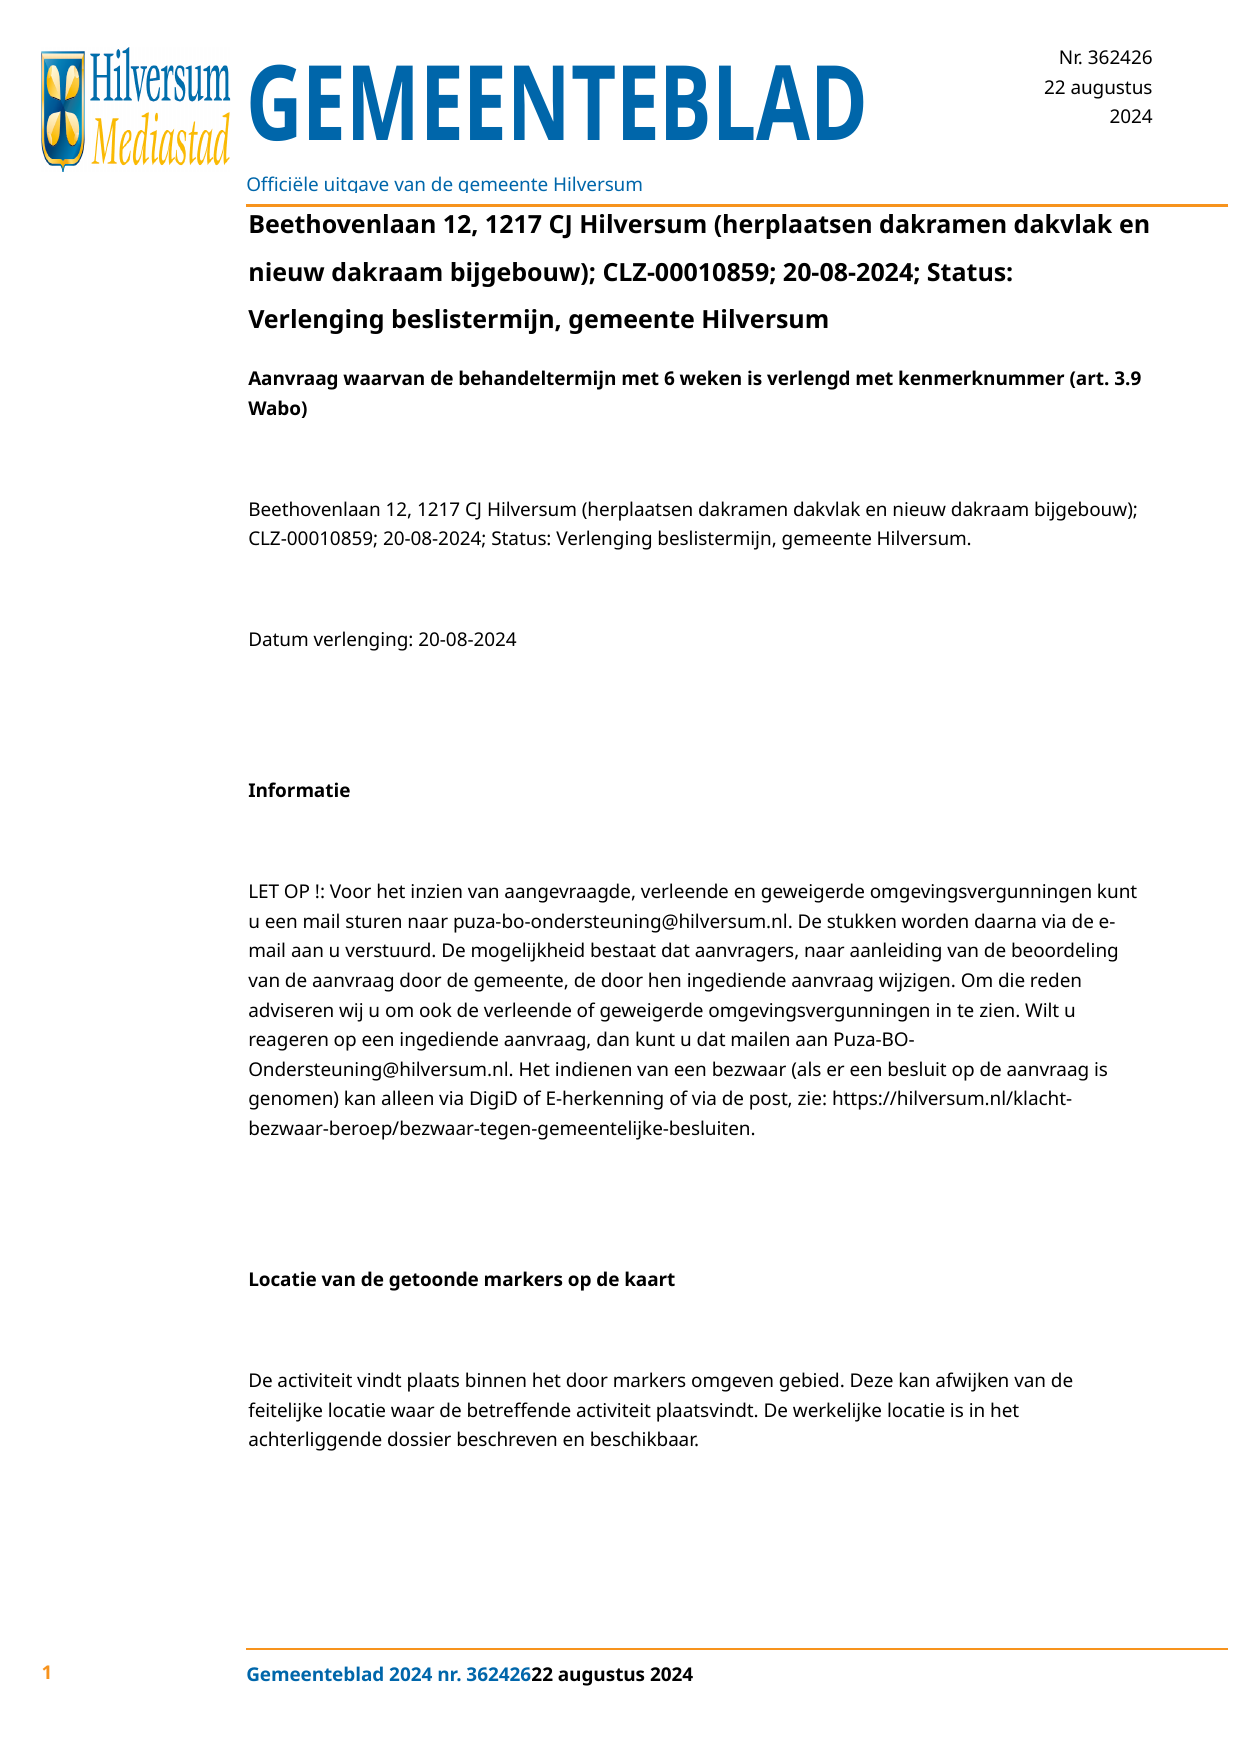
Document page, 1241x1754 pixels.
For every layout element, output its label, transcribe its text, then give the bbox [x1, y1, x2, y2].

picture [41, 47, 231, 172]
text De activiteit vindt plaats binnen het door markers omgeven gebied. Deze kan afwijken van de feitelijke locatie waar de betreffende activiteit plaatsvindt. De werkelijke locatie is in het achterliggende dossier beschreven en beschikbaar. [248, 1367, 1152, 1452]
text Beethovenlaan 12, 1217 CJ Hilversum (herplaatsen dakramen dakvlak en nieuw dakraam bijgebouw); CLZ-00010859; 20-08-2024; Status: Verlenging beslistermijn, gemeente Hilversum. [248, 496, 1152, 551]
text LET OP !: Voor het inzien van aangevraagde, verleende en geweigerde omgevingsvergunningen kunt u een mail sturen naar puza-bo-ondersteuning@hilversum.nl. De stukken worden daarna via de e-mail aan u verstuurd. De mogelijkheid bestaat dat aanvragers, naar aanleiding van de beoordeling van de aanvraag door de gemeente, de door hen ingediende aanvraag wijzigen. Om die reden adviseren wij u om ook de verleende of geweigerde omgevingsvergunningen in te zien. Wilt u reageren op een ingediende aanvraag, dan kunt u dat mailen aan Puza-BO-Ondersteuning@hilversum.nl. Het indienen van een bezwaar (als er een besluit op de aanvraag is genomen) kan alleen via DigiD of E-herkenning of via de post, zie: https://hilversum.nl/klacht-bezwaar-beroep/bezwaar-tegen-gemeentelijke-besluiten. [248, 878, 1152, 1141]
text Locatie van de getoonde markers op de kaart [248, 1266, 1152, 1292]
text Datum verlenging: 20-08-2024 [248, 626, 1152, 652]
text Informatie [248, 778, 1152, 803]
text Beethovenlaan 12, 1217 CJ Hilversum (herplaatsen dakramen dakvlak en nieuw dakraam bijgebouw); CLZ-00010859; 20-08-2024; Status: Verlenging beslistermijn, gemeente Hilversum [248, 207, 1152, 336]
text Aanvraag waarvan de behandeltermijn met 6 weken is verlengd met kenmerknummer (art. 3.9 Wabo) [248, 366, 1152, 421]
